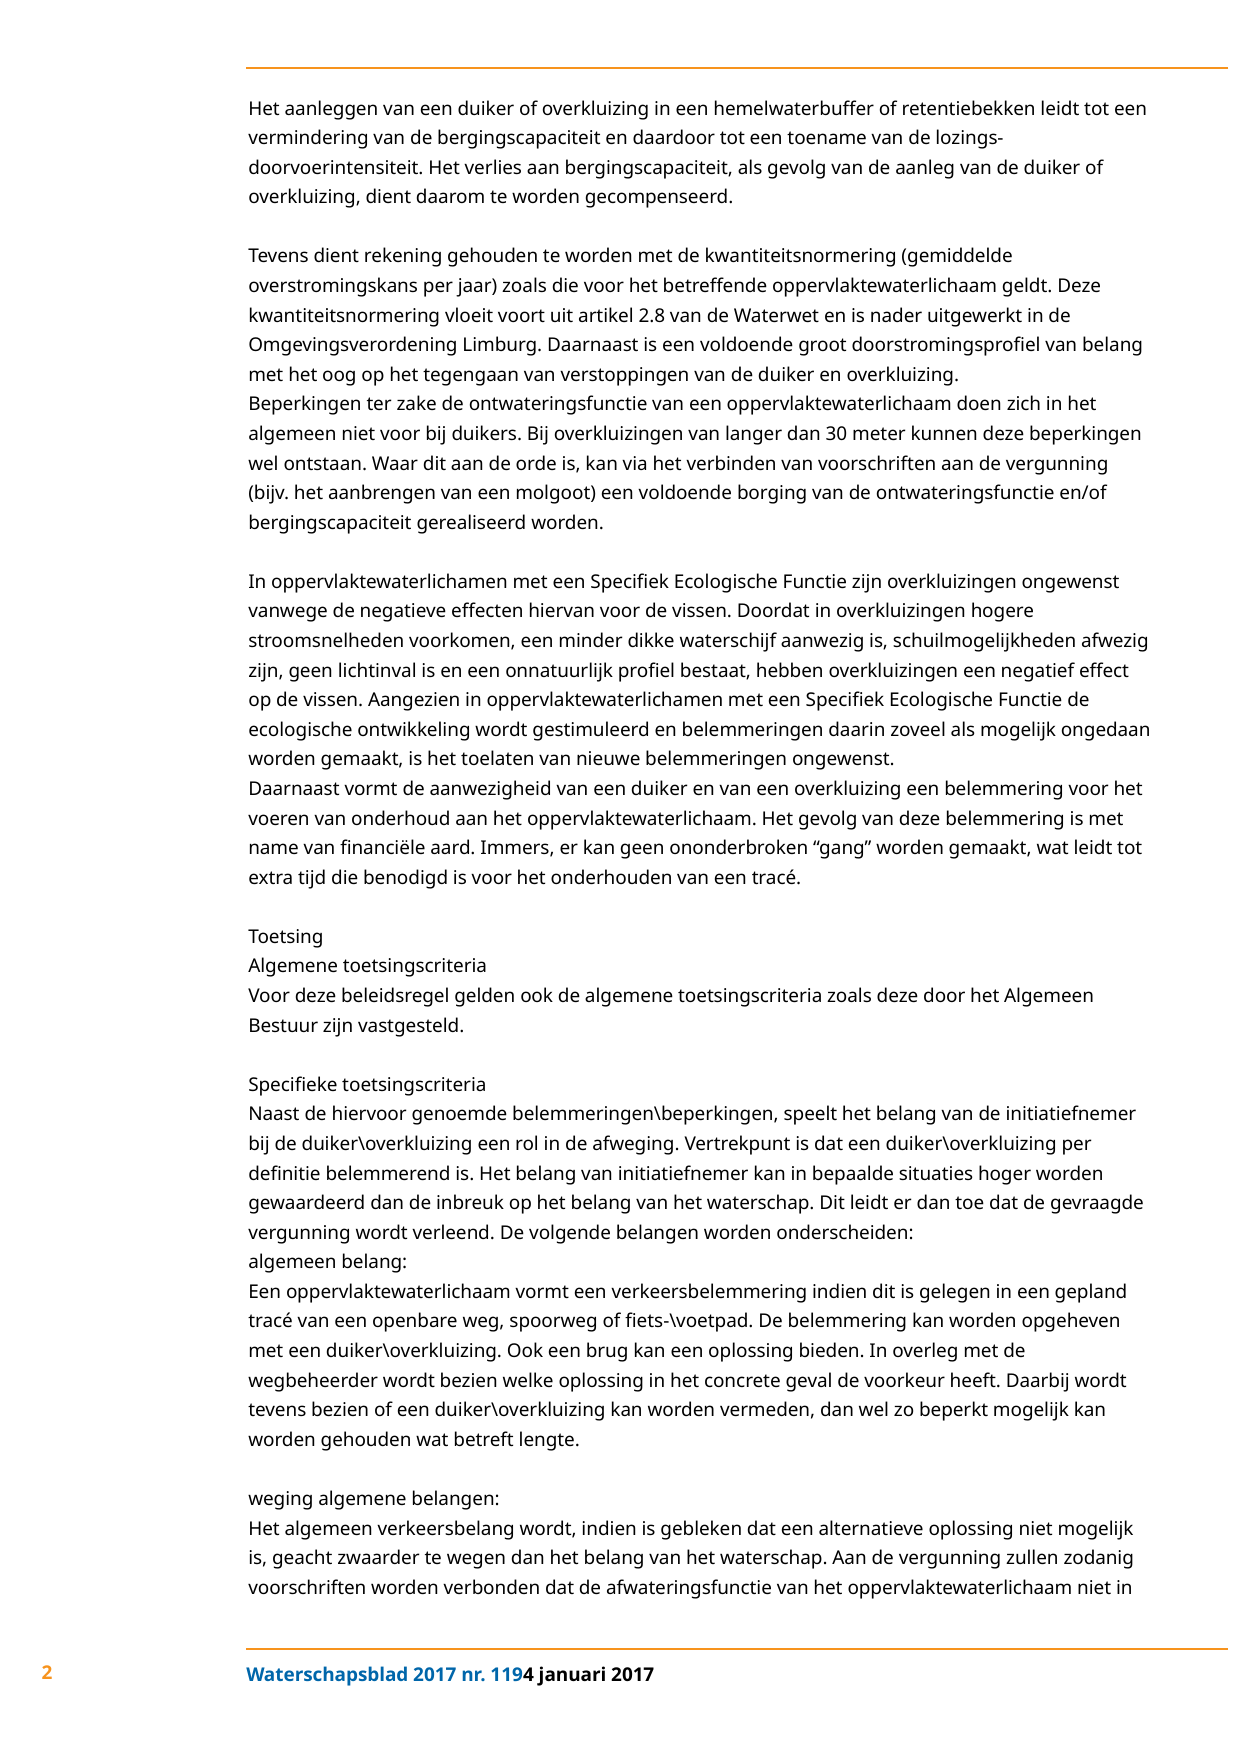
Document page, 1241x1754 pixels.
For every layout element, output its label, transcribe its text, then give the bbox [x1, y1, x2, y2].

text Daarnaast vormt de aanwezigheid van een duiker en van een overkluizing een belemmering voor het voeren van onderhoud aan het oppervlaktewaterlichaam. Het gevolg van deze belemmering is met name van financiële aard. Immers, er kan geen ononderbroken “gang” worden gemaakt, wat leidt tot extra tijd die benodigd is voor het onderhouden van een tracé. [248, 775, 1152, 890]
text Specifieke toetsingscriteria [248, 1071, 1152, 1097]
text Het aanleggen van een duiker of overkluizing in een hemelwaterbuffer of retentiebekken leidt tot een vermindering van de bergingscapaciteit en daardoor tot een toename van de lozings- doorvoerintensiteit. Het verlies aan bergingscapaciteit, als gevolg van de aanleg van de duiker of overkluizing, dient daarom te worden gecompenseerd. [248, 95, 1152, 209]
text Voor deze beleidsregel gelden ook de algemene toetsingscriteria zoals deze door het Algemeen Bestuur zijn vastgesteld. [248, 982, 1152, 1038]
text weging algemene belangen: [248, 1485, 1152, 1511]
text Toetsing [248, 923, 1152, 949]
picture [41, 47, 231, 172]
text Tevens dient rekening gehouden te worden met de kwantiteitsnormering (gemiddelde overstromingskans per jaar) zoals die voor het betreffende oppervlaktewaterlichaam geldt. Deze kwantiteitsnormering vloeit voort uit artikel 2.8 van de Waterwet en is nader uitgewerkt in de Omgevingsverordening Limburg. Daarnaast is een voldoende groot doorstromingsprofiel van belang met het oog op het tegengaan van verstoppingen van de duiker en overkluizing. [248, 243, 1152, 387]
text algemeen belang: [248, 1248, 1152, 1274]
text Algemene toetsingscriteria [248, 953, 1152, 978]
text Naast de hiervoor genoemde belemmeringen\beperkingen, speelt het belang van de initiatiefnemer bij de duiker\overkluizing een rol in de afweging. Vertrekpunt is dat een duiker\overkluizing per definitie belemmerend is. Het belang van initiatiefnemer kan in bepaalde situaties hoger worden gewaardeerd dan de inbreuk op het belang van het waterschap. Dit leidt er dan toe dat de gevraagde vergunning wordt verleend. De volgende belangen worden onderscheiden: [248, 1101, 1152, 1245]
text In oppervlaktewaterlichamen met een Specifiek Ecologische Functie zijn overkluizingen ongewenst vanwege de negatieve effecten hiervan voor de vissen. Doordat in overkluizingen hogere stroomsnelheden voorkomen, een minder dikke waterschijf aanwezig is, schuilmogelijkheden afwezig zijn, geen lichtinval is en een onnatuurlijk profiel bestaat, hebben overkluizingen een negatief effect op de vissen. Aangezien in oppervlaktewaterlichamen met een Specifiek Ecologische Functie de ecologische ontwikkeling wordt gestimuleerd en belemmeringen daarin zoveel als mogelijk ongedaan worden gemaakt, is het toelaten van nieuwe belemmeringen ongewenst. [248, 568, 1152, 771]
text Een oppervlaktewaterlichaam vormt een verkeersbelemmering indien dit is gelegen in een gepland tracé van een openbare weg, spoorweg of fiets-\voetpad. De belemmering kan worden opgeheven met een duiker\overkluizing. Ook een brug kan een oplossing bieden. In overleg met de wegbeheerder wordt bezien welke oplossing in het concrete geval de voorkeur heeft. Daarbij wordt tevens bezien of een duiker\overkluizing kan worden vermeden, dan wel zo beperkt mogelijk kan worden gehouden wat betreft lengte. [248, 1278, 1152, 1452]
text Het algemeen verkeersbelang wordt, indien is gebleken dat een alternatieve oplossing niet mogelijk is, geacht zwaarder te wegen dan het belang van het waterschap. Aan de vergunning zullen zodanig voorschriften worden verbonden dat de afwateringsfunctie van het oppervlaktewaterlichaam niet in [248, 1515, 1152, 1600]
text Beperkingen ter zake de ontwateringsfunctie van een oppervlaktewaterlichaam doen zich in het algemeen niet voor bij duikers. Bij overkluizingen van langer dan 30 meter kunnen deze beperkingen wel ontstaan. Waar dit aan de orde is, kan via het verbinden van voorschriften aan de vergunning (bijv. het aanbrengen van een molgoot) een voldoende borging van de ontwateringsfunctie en/of bergingscapaciteit gerealiseerd worden. [248, 391, 1152, 535]
